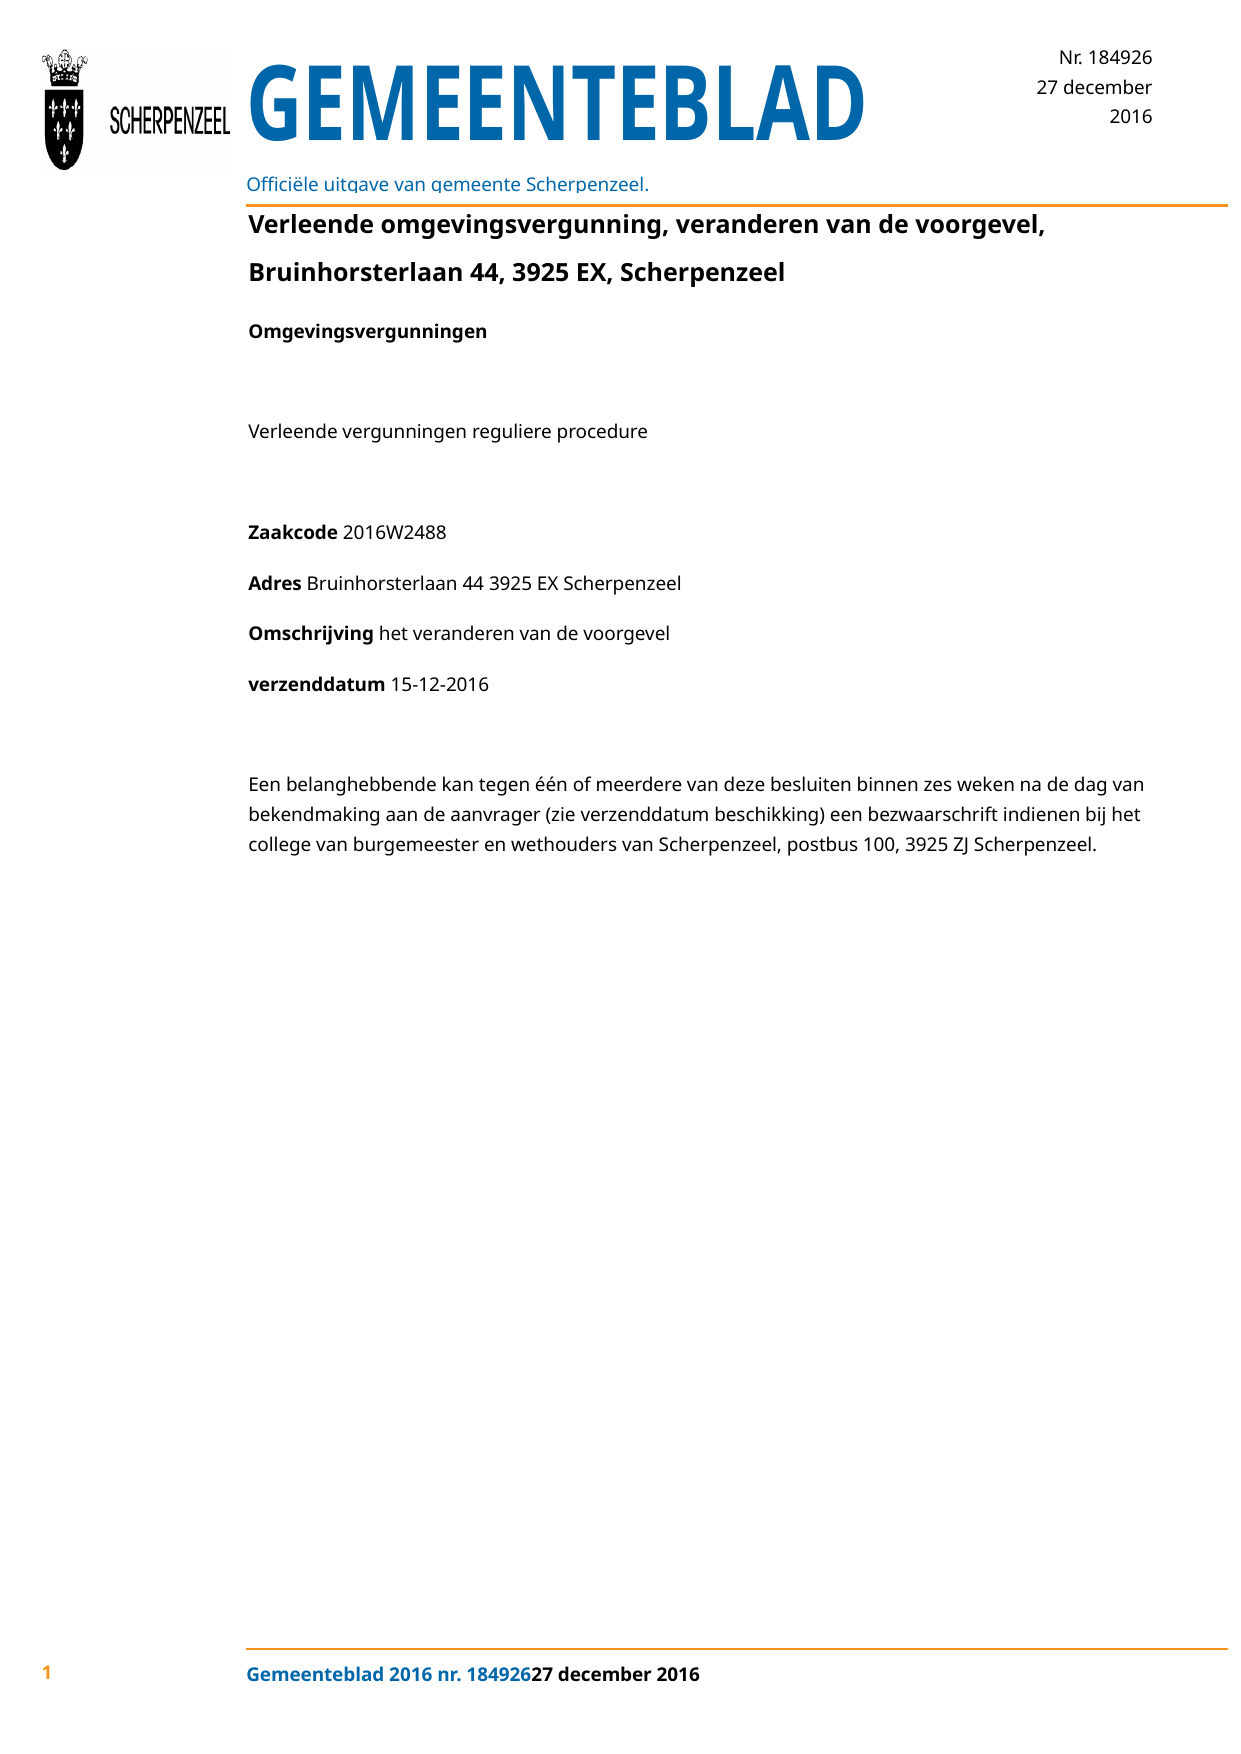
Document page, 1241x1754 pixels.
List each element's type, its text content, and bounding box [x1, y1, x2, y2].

text verzenddatum 15-12-2016 [248, 671, 1152, 697]
text Omschrijving het veranderen van de voorgevel [248, 620, 1152, 646]
text Adres Bruinhorsterlaan 44 3925 EX Scherpenzeel [248, 570, 1152, 596]
text Verleende vergunningen reguliere procedure [248, 419, 1152, 444]
text Omgevingsvergunningen [248, 318, 1152, 344]
text Een belanghebbende kan tegen één of meerdere van deze besluiten binnen zes weken na de dag van bekendmaking aan de aanvrager (zie verzenddatum beschikking) een bezwaarschrift indienen bij het college van burgemeester en wethouders van Scherpenzeel, postbus 100, 3925 ZJ Scherpenzeel. [248, 772, 1152, 857]
text Verleende omgevingsvergunning, veranderen van de voorgevel, Bruinhorsterlaan 44, 3925 EX, Scherpenzeel [248, 207, 1152, 288]
text Zaakcode 2016W2488 [248, 519, 1152, 545]
picture [41, 47, 231, 172]
